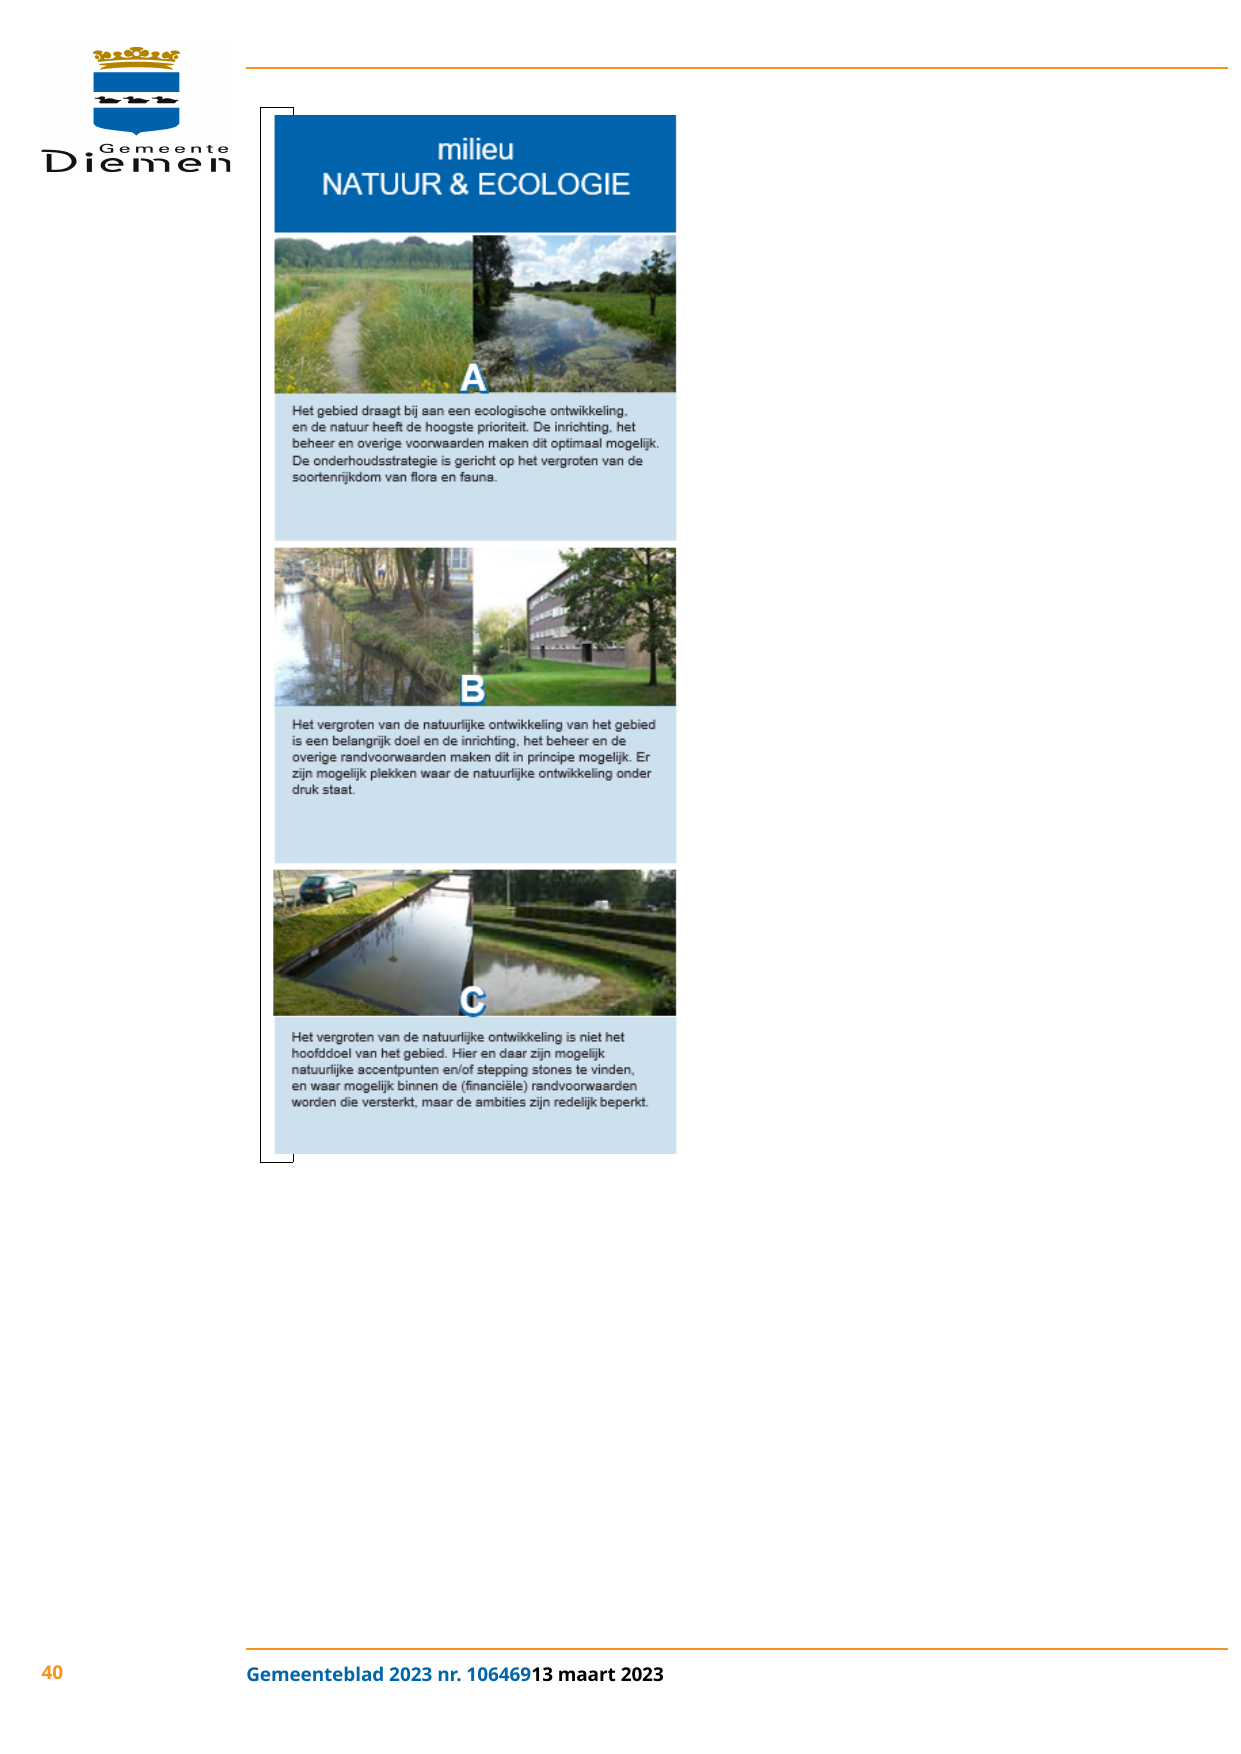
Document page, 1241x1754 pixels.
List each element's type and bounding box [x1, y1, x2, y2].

picture [268, 115, 683, 1154]
picture [41, 47, 231, 172]
